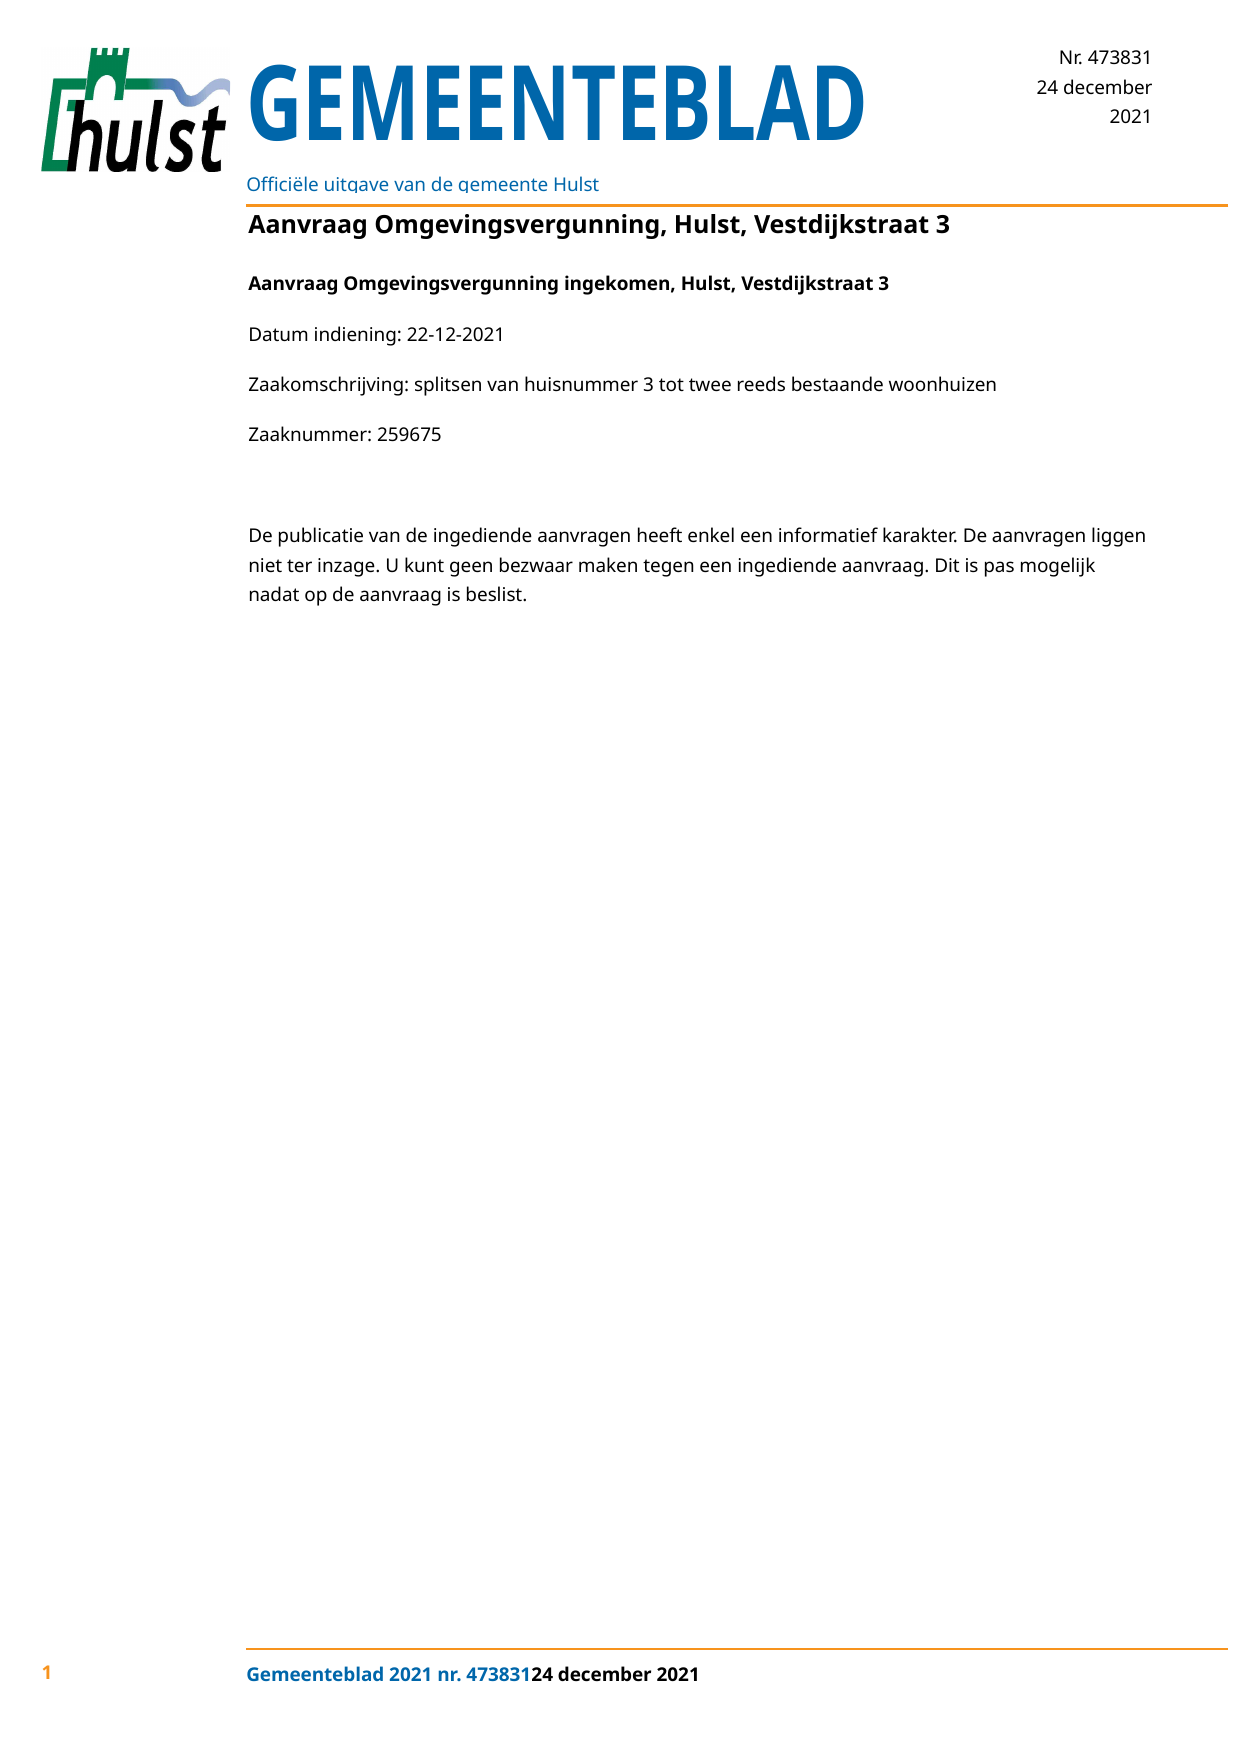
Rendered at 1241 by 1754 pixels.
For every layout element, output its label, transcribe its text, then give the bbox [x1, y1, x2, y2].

text Aanvraag Omgevingsvergunning, Hulst, Vestdijkstraat 3 [248, 207, 1152, 241]
text Zaaknummer: 259675 [248, 422, 1152, 447]
picture [41, 47, 231, 172]
text Zaakomschrijving: splitsen van huisnummer 3 tot twee reeds bestaande woonhuizen [248, 371, 1152, 397]
text De publicatie van de ingediende aanvragen heeft enkel een informatief karakter. De aanvragen liggen niet ter inzage. U kunt geen bezwaar maken tegen een ingediende aanvraag. Dit is pas mogelijk nadat op de aanvraag is beslist. [248, 522, 1152, 607]
text Aanvraag Omgevingsvergunning ingekomen, Hulst, Vestdijkstraat 3 [248, 270, 1152, 296]
text Datum indiening: 22-12-2021 [248, 321, 1152, 346]
